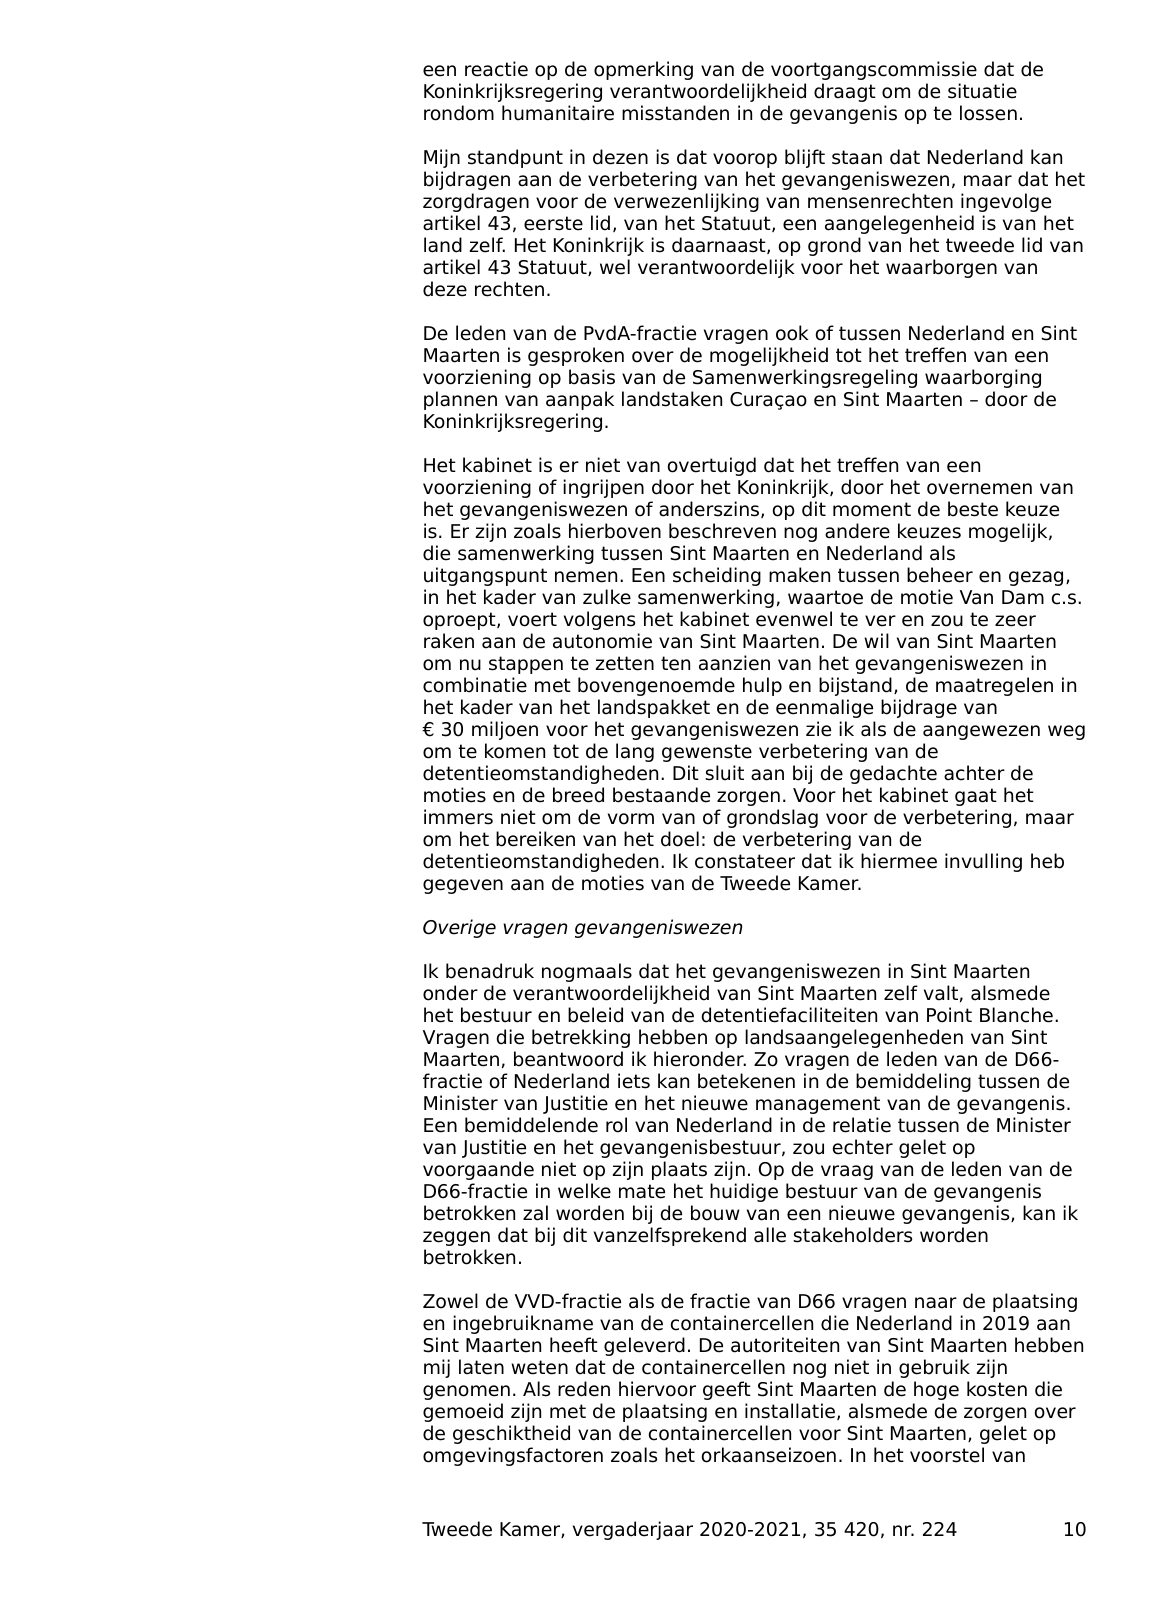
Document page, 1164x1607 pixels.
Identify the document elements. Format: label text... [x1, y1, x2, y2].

text De leden van de PvdA-fractie vragen ook of tussen Nederland en Sint Maarten is gesproken over de mogelijkheid tot het treffen van een voorziening op basis van de Samenwerkingsregeling waarborging plannen van aanpak landstaken Curaçao en Sint Maarten – door de Koninkrijksregering. [422, 323, 1087, 433]
text een reactie op de opmerking van de voortgangscommissie dat de Koninkrijksregering verantwoordelijkheid draagt om de situatie rondom humanitaire misstanden in de gevangenis op te lossen. [422, 59, 1087, 125]
text Mijn standpunt in dezen is dat voorop blijft staan dat Nederland kan bijdragen aan de verbetering van het gevangeniswezen, maar dat het zorgdragen voor de verwezenlijking van mensenrechten ingevolge artikel 43, eerste lid, van het Statuut, een aangelegenheid is van het land zelf. Het Koninkrijk is daarnaast, op grond van het tweede lid van artikel 43 Statuut, wel verantwoordelijk voor het waarborgen van deze rechten. [422, 147, 1087, 301]
text Zowel de VVD-fractie als de fractie van D66 vragen naar de plaatsing en ingebruikname van de containercellen die Nederland in 2019 aan Sint Maarten heeft geleverd. De autoriteiten van Sint Maarten hebben mij laten weten dat de containercellen nog niet in gebruik zijn genomen. Als reden hiervoor geeft Sint Maarten de hoge kosten die gemoeid zijn met de plaatsing en installatie, alsmede de zorgen over de geschiktheid van de containercellen voor Sint Maarten, gelet op omgevingsfactoren zoals het orkaanseizoen. In het voorstel van [422, 1291, 1087, 1467]
text Het kabinet is er niet van overtuigd dat het treffen van een voorziening of ingrijpen door het Koninkrijk, door het overnemen van het gevangeniswezen of anderszins, op dit moment de beste keuze is. Er zijn zoals hierboven beschreven nog andere keuzes mogelijk, die samenwerking tussen Sint Maarten en Nederland als uitgangspunt nemen. Een scheiding maken tussen beheer en gezag, in het kader van zulke samenwerking, waartoe de motie Van Dam c.s. oproept, voert volgens het kabinet evenwel te ver en zou te zeer raken aan de autonomie van Sint Maarten. De wil van Sint Maarten om nu stappen te zetten ten aanzien van het gevangeniswezen in combinatie met bovengenoemde hulp en bijstand, de maatregelen in het kader van het landspakket en de eenmalige bijdrage van € 30 miljoen voor het gevangeniswezen zie ik als de aangewezen weg om te komen tot de lang gewenste verbetering van de detentieomstandigheden. Dit sluit aan bij de gedachte achter de moties en de breed bestaande zorgen. Voor het kabinet gaat het immers niet om de vorm van of grondslag voor de verbetering, maar om het bereiken van het doel: de verbetering van de detentieomstandigheden. Ik constateer dat ik hiermee invulling heb gegeven aan de moties van de Tweede Kamer. [422, 455, 1087, 895]
subtitle Overige vragen gevangeniswezen [422, 917, 1087, 939]
text Ik benadruk nogmaals dat het gevangeniswezen in Sint Maarten onder de verantwoordelijkheid van Sint Maarten zelf valt, alsmede het bestuur en beleid van de detentiefaciliteiten van Point Blanche. Vragen die betrekking hebben op landsaangelegenheden van Sint Maarten, beantwoord ik hieronder. Zo vragen de leden van de D66-fractie of Nederland iets kan betekenen in de bemiddeling tussen de Minister van Justitie en het nieuwe management van de gevangenis. Een bemiddelende rol van Nederland in de relatie tussen de Minister van Justitie en het gevangenisbestuur, zou echter gelet op voorgaande niet op zijn plaats zijn. Op de vraag van de leden van de D66-fractie in welke mate het huidige bestuur van de gevangenis betrokken zal worden bij de bouw van een nieuwe gevangenis, kan ik zeggen dat bij dit vanzelfsprekend alle stakeholders worden betrokken. [422, 961, 1087, 1269]
